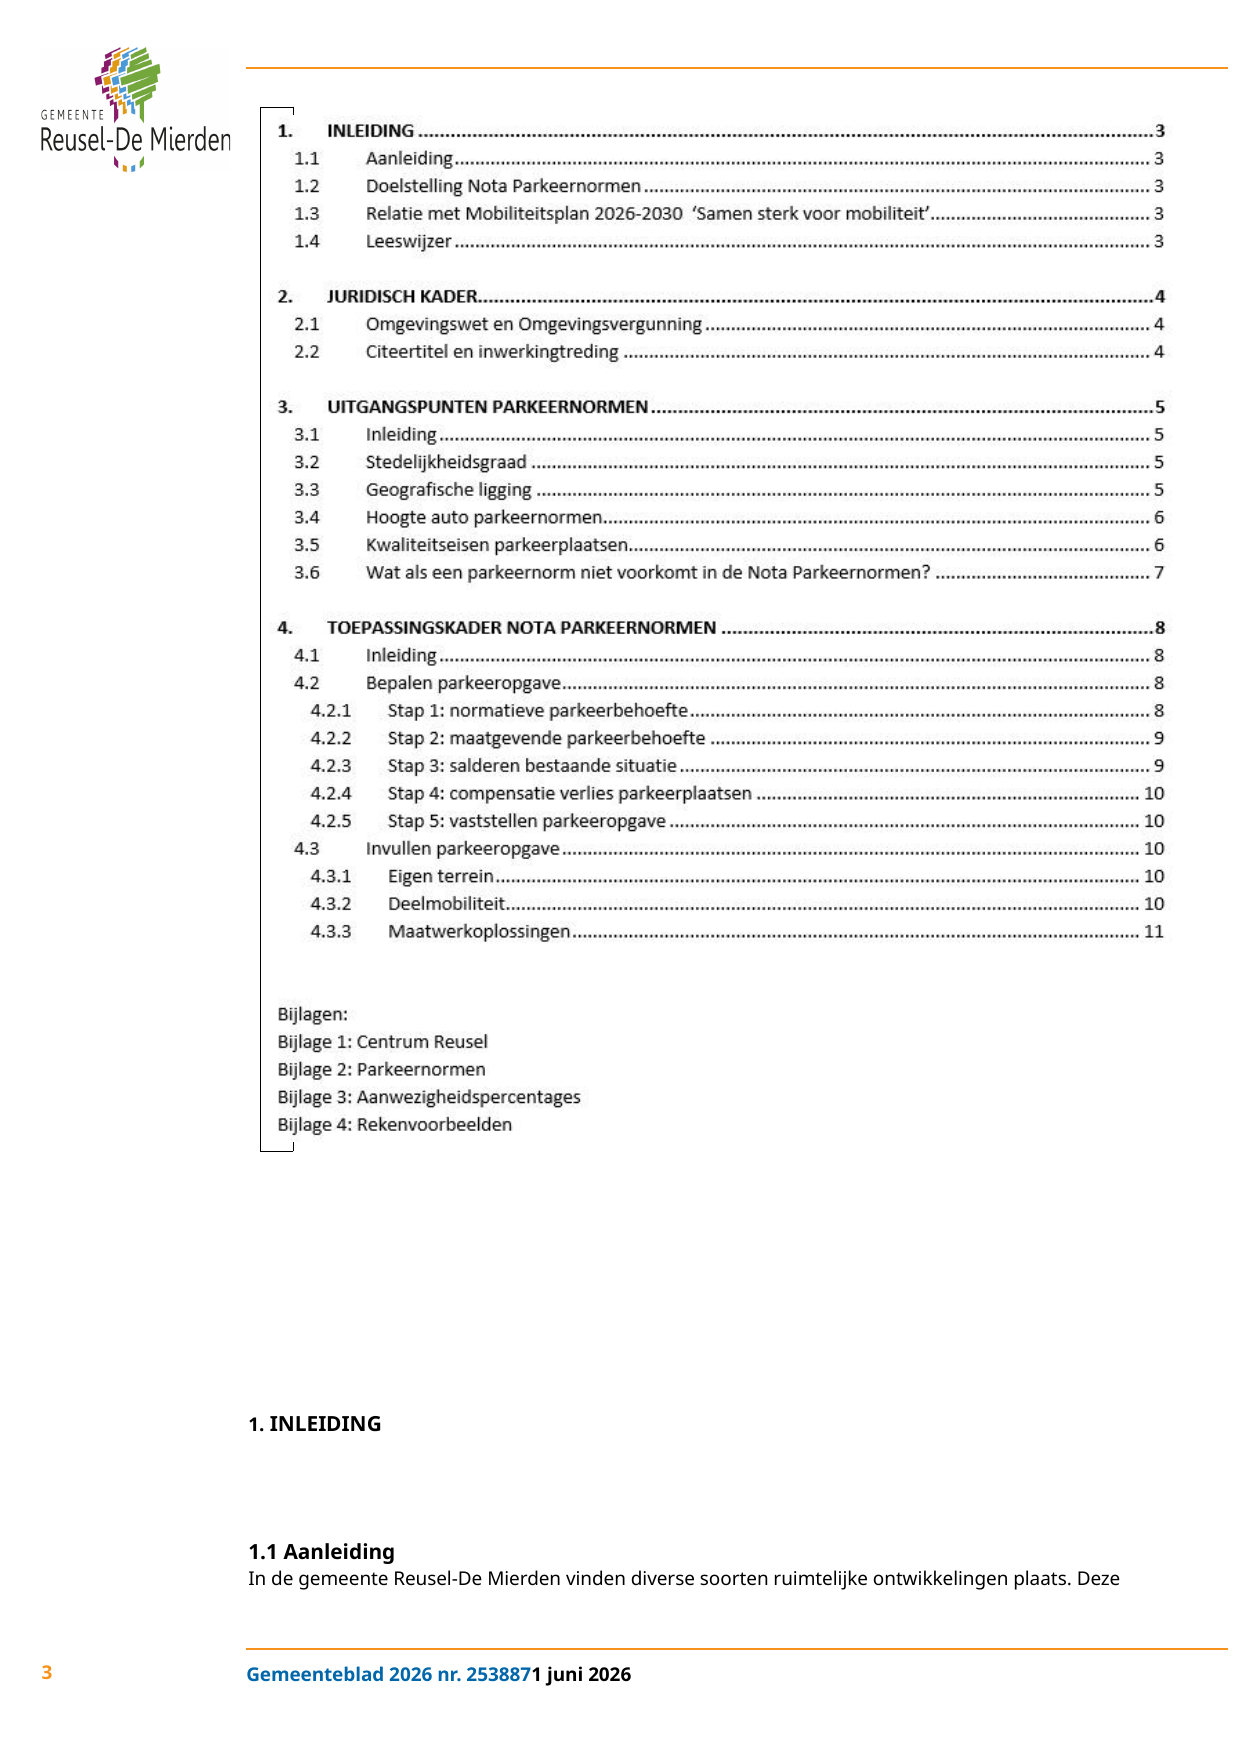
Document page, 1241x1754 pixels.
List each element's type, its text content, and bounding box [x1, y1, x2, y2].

text 1.1 Aanleiding [248, 1537, 1152, 1565]
picture [41, 47, 231, 172]
picture [268, 115, 1173, 1142]
text In de gemeente Reusel-De Mierden vinden diverse soorten ruimtelijke ontwikkelingen plaats. Deze [248, 1565, 1152, 1591]
text 1. INLEIDING [248, 1409, 1152, 1437]
